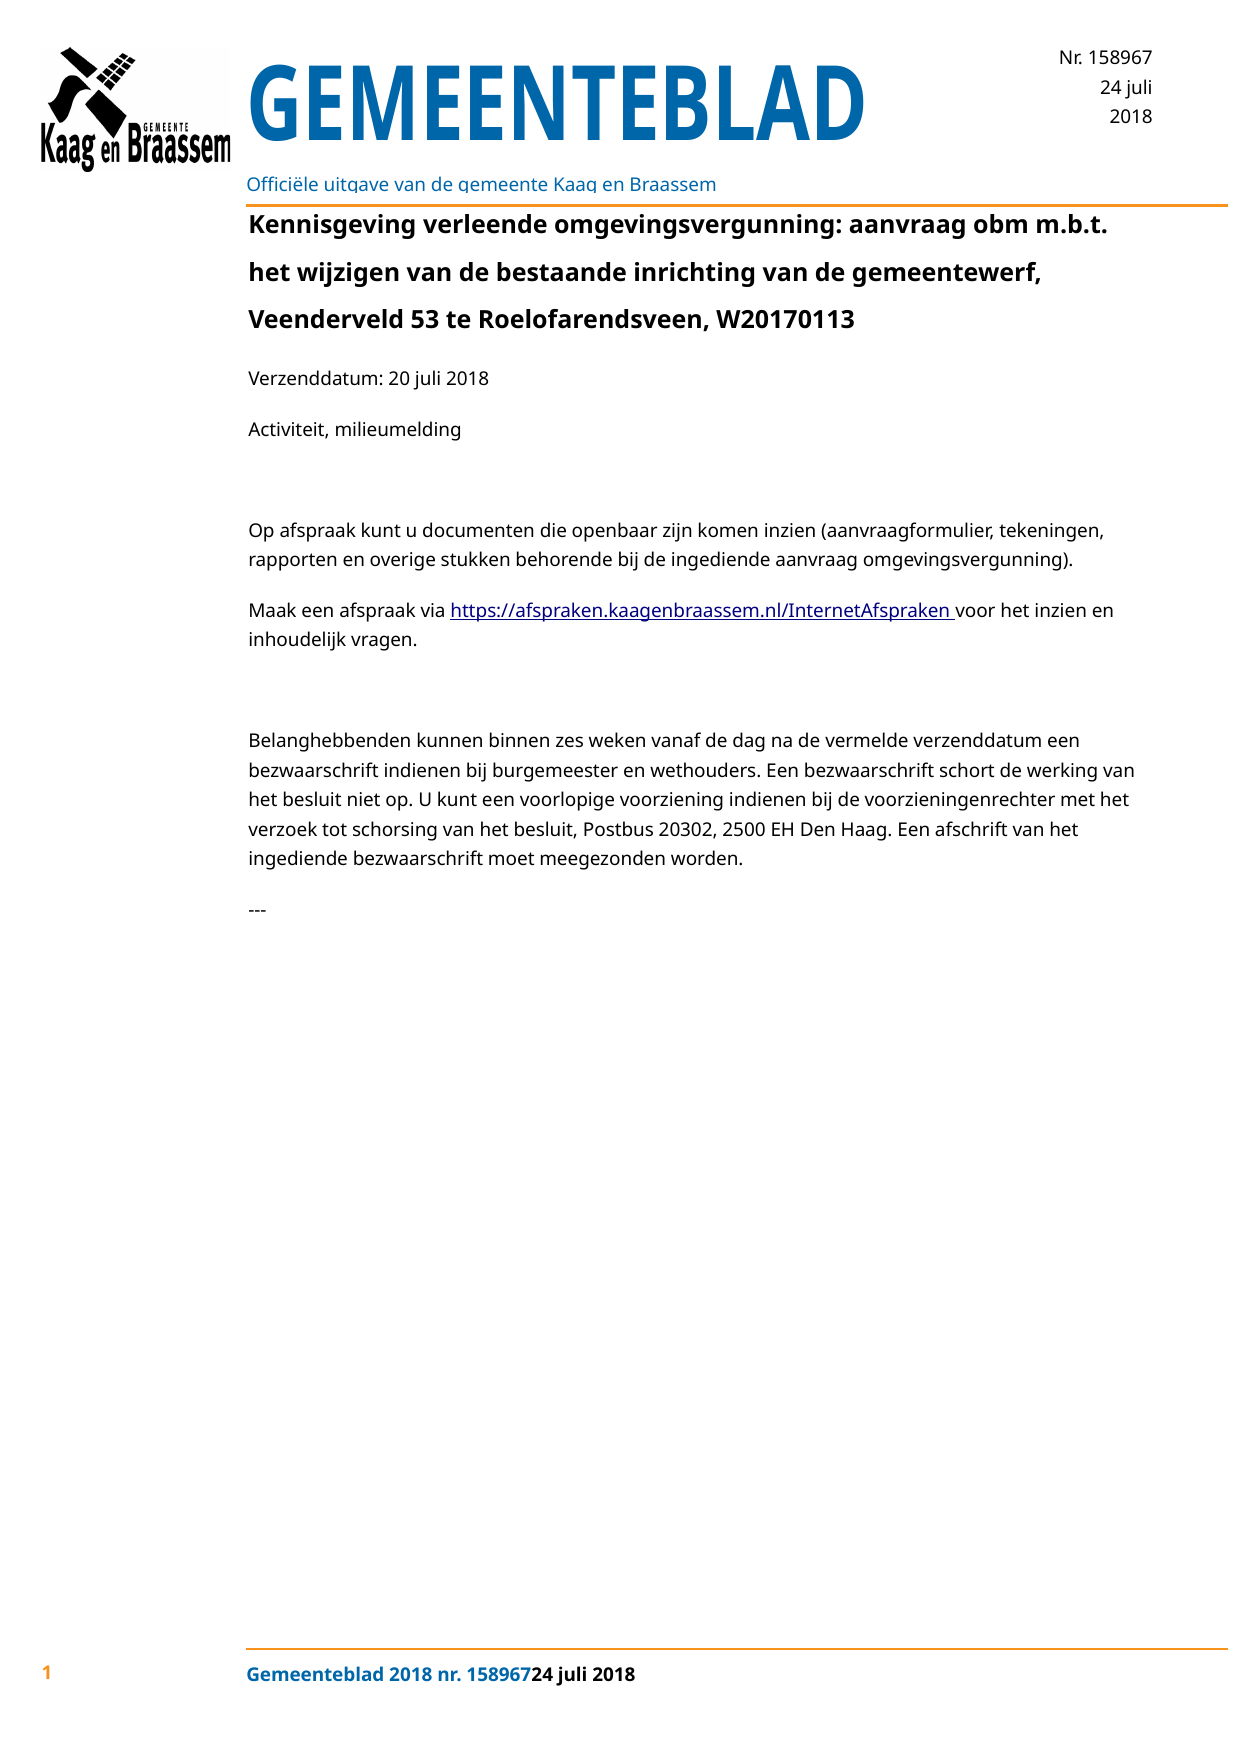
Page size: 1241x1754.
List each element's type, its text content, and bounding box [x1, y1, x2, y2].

text Op afspraak kunt u documenten die openbaar zijn komen inzien (aanvraagformulier, tekeningen, rapporten en overige stukken behorende bij de ingediende aanvraag omgevingsvergunning). [248, 517, 1152, 572]
picture [41, 47, 231, 172]
text Belanghebbenden kunnen binnen zes weken vanaf de dag na de vermelde verzenddatum een bezwaarschrift indienen bij burgemeester en wethouders. Een bezwaarschrift schort de werking van het besluit niet op. U kunt een voorlopige voorziening indienen bij de voorzieningenrechter met het verzoek tot schorsing van het besluit, Postbus 20302, 2500 EH Den Haag. Een afschrift van het ingediende bezwaarschrift moet meegezonden worden. [248, 727, 1152, 871]
text --- [248, 896, 1152, 922]
text Activiteit, milieumelding [248, 416, 1152, 442]
text Kennisgeving verleende omgevingsvergunning: aanvraag obm m.b.t. het wijzigen van de bestaande inrichting van de gemeentewerf, Veenderveld 53 te Roelofarendsveen, W20170113 [248, 207, 1152, 336]
text Maak een afspraak via https://afspraken.kaagenbraassem.nl/InternetAfspraken voor het inzien en inhoudelijk vragen. [248, 597, 1152, 652]
text Verzenddatum: 20 juli 2018 [248, 366, 1152, 391]
